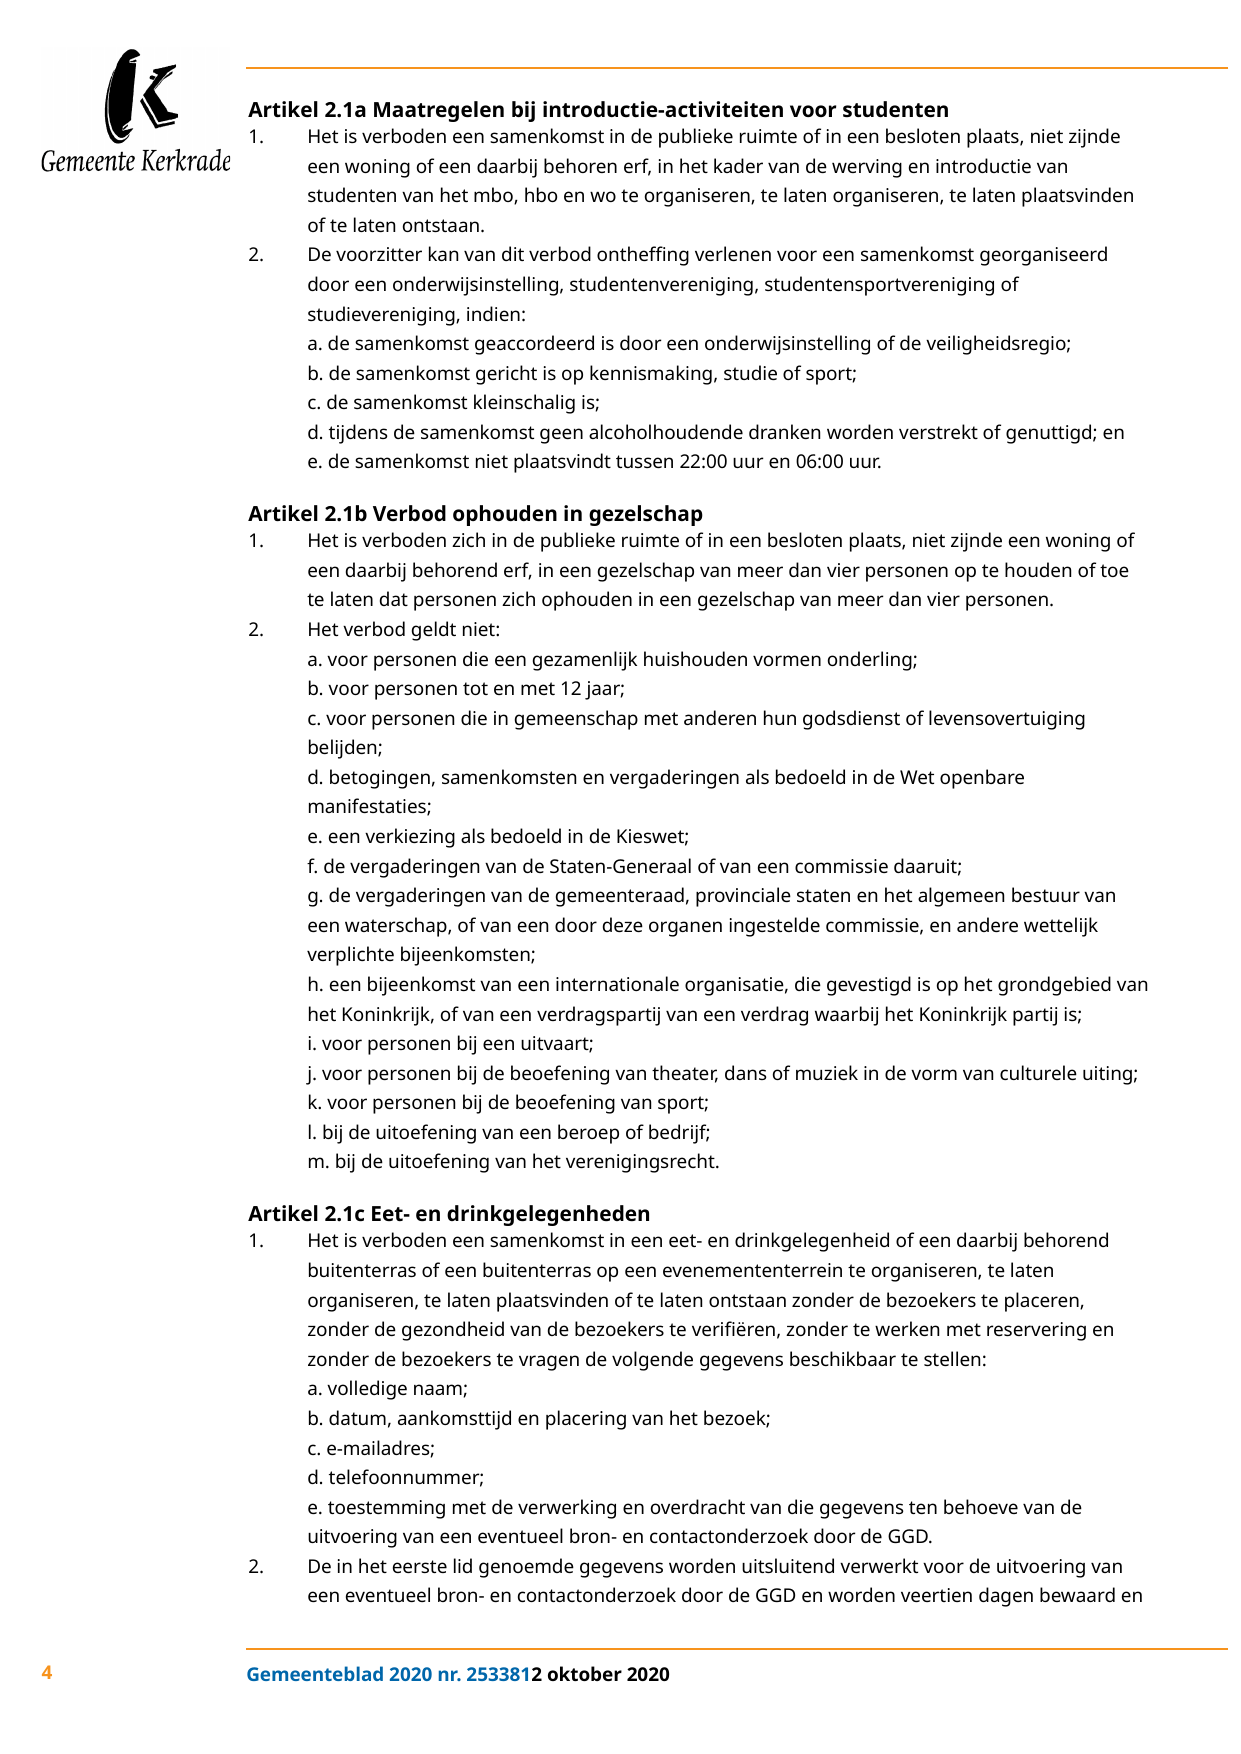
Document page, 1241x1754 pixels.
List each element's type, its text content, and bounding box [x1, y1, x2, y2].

list c. e-mailadres; [248, 1435, 1152, 1460]
list e. de samenkomst niet plaatsvindt tussen 22:00 uur en 06:00 uur. [248, 449, 1152, 474]
list e. toestemming met de verwerking en overdracht van die gegevens ten behoeve van de uitvoering van een eventueel bron- en contactonderzoek door de GGD. [248, 1494, 1152, 1549]
text Artikel 2.1a Maatregelen bij introductie-activiteiten voor studenten [248, 95, 1152, 123]
list De in het eerste lid genoemde gegevens worden uitsluitend verwerkt voor de uitvoering van een eventueel bron- en contactonderzoek door de GGD en worden veertien dagen bewaard en [248, 1553, 1152, 1608]
list f. de vergaderingen van de Staten-Generaal of van een commissie daaruit; [248, 853, 1152, 879]
list d. tijdens de samenkomst geen alcoholhoudende dranken worden verstrekt of genuttigd; en [248, 419, 1152, 445]
list i. voor personen bij een uitvaart; [248, 1030, 1152, 1056]
list a. de samenkomst geaccordeerd is door een onderwijsinstelling of de veiligheidsregio; [248, 330, 1152, 356]
list Het verbod geldt niet: [248, 616, 1152, 642]
list l. bij de uitoefening van een beroep of bedrijf; [248, 1119, 1152, 1145]
list a. voor personen die een gezamenlijk huishouden vormen onderling; [248, 646, 1152, 672]
list g. de vergaderingen van de gemeenteraad, provinciale staten en het algemeen bestuur van een waterschap, of van een door deze organen ingestelde commissie, en andere wettelijk verplichte bijeenkomsten; [248, 882, 1152, 967]
list Het is verboden een samenkomst in de publieke ruimte of in een besloten plaats, niet zijnde een woning of een daarbij behoren erf, in het kader van de werving en introductie van studenten van het mbo, hbo en wo te organiseren, te laten organiseren, te laten plaatsvinden of te laten ontstaan. [248, 123, 1152, 238]
list c. de samenkomst kleinschalig is; [248, 389, 1152, 415]
text Artikel 2.1c Eet- en drinkgelegenheden [248, 1199, 1152, 1228]
list b. datum, aankomsttijd en placering van het bezoek; [248, 1405, 1152, 1431]
list b. voor personen tot en met 12 jaar; [248, 675, 1152, 701]
text Artikel 2.1b Verbod ophouden in gezelschap [248, 499, 1152, 527]
list j. voor personen bij de beoefening van theater, dans of muziek in de vorm van culturele uiting; [248, 1060, 1152, 1086]
list d. telefoonnummer; [248, 1464, 1152, 1490]
list k. voor personen bij de beoefening van sport; [248, 1089, 1152, 1115]
list e. een verkiezing als bedoeld in de Kieswet; [248, 823, 1152, 849]
list d. betogingen, samenkomsten en vergaderingen als bedoeld in de Wet openbare manifestaties; [248, 764, 1152, 819]
list Het is verboden zich in de publieke ruimte of in een besloten plaats, niet zijnde een woning of een daarbij behorend erf, in een gezelschap van meer dan vier personen op te houden of toe te laten dat personen zich ophouden in een gezelschap van meer dan vier personen. [248, 527, 1152, 612]
list m. bij de uitoefening van het verenigingsrecht. [248, 1149, 1152, 1174]
list Het is verboden een samenkomst in een eet- en drinkgelegenheid of een daarbij behorend buitenterras of een buitenterras op een evenemententerrein te organiseren, te laten organiseren, te laten plaatsvinden of te laten ontstaan zonder de bezoekers te placeren, zonder de gezondheid van de bezoekers te verifiëren, zonder te werken met reservering en zonder de bezoekers te vragen de volgende gegevens beschikbaar te stellen: [248, 1228, 1152, 1372]
list De voorzitter kan van dit verbod ontheffing verlenen voor een samenkomst georganiseerd door een onderwijsinstelling, studentenvereniging, studentensportvereniging of studievereniging, indien: [248, 242, 1152, 326]
list a. volledige naam; [248, 1376, 1152, 1401]
list c. voor personen die in gemeenschap met anderen hun godsdienst of levensovertuiging belijden; [248, 705, 1152, 760]
list b. de samenkomst gericht is op kennismaking, studie of sport; [248, 360, 1152, 386]
picture [41, 47, 231, 172]
list h. een bijeenkomst van een internationale organisatie, die gevestigd is op het grondgebied van het Koninkrijk, of van een verdragspartij van een verdrag waarbij het Koninkrijk partij is; [248, 971, 1152, 1027]
